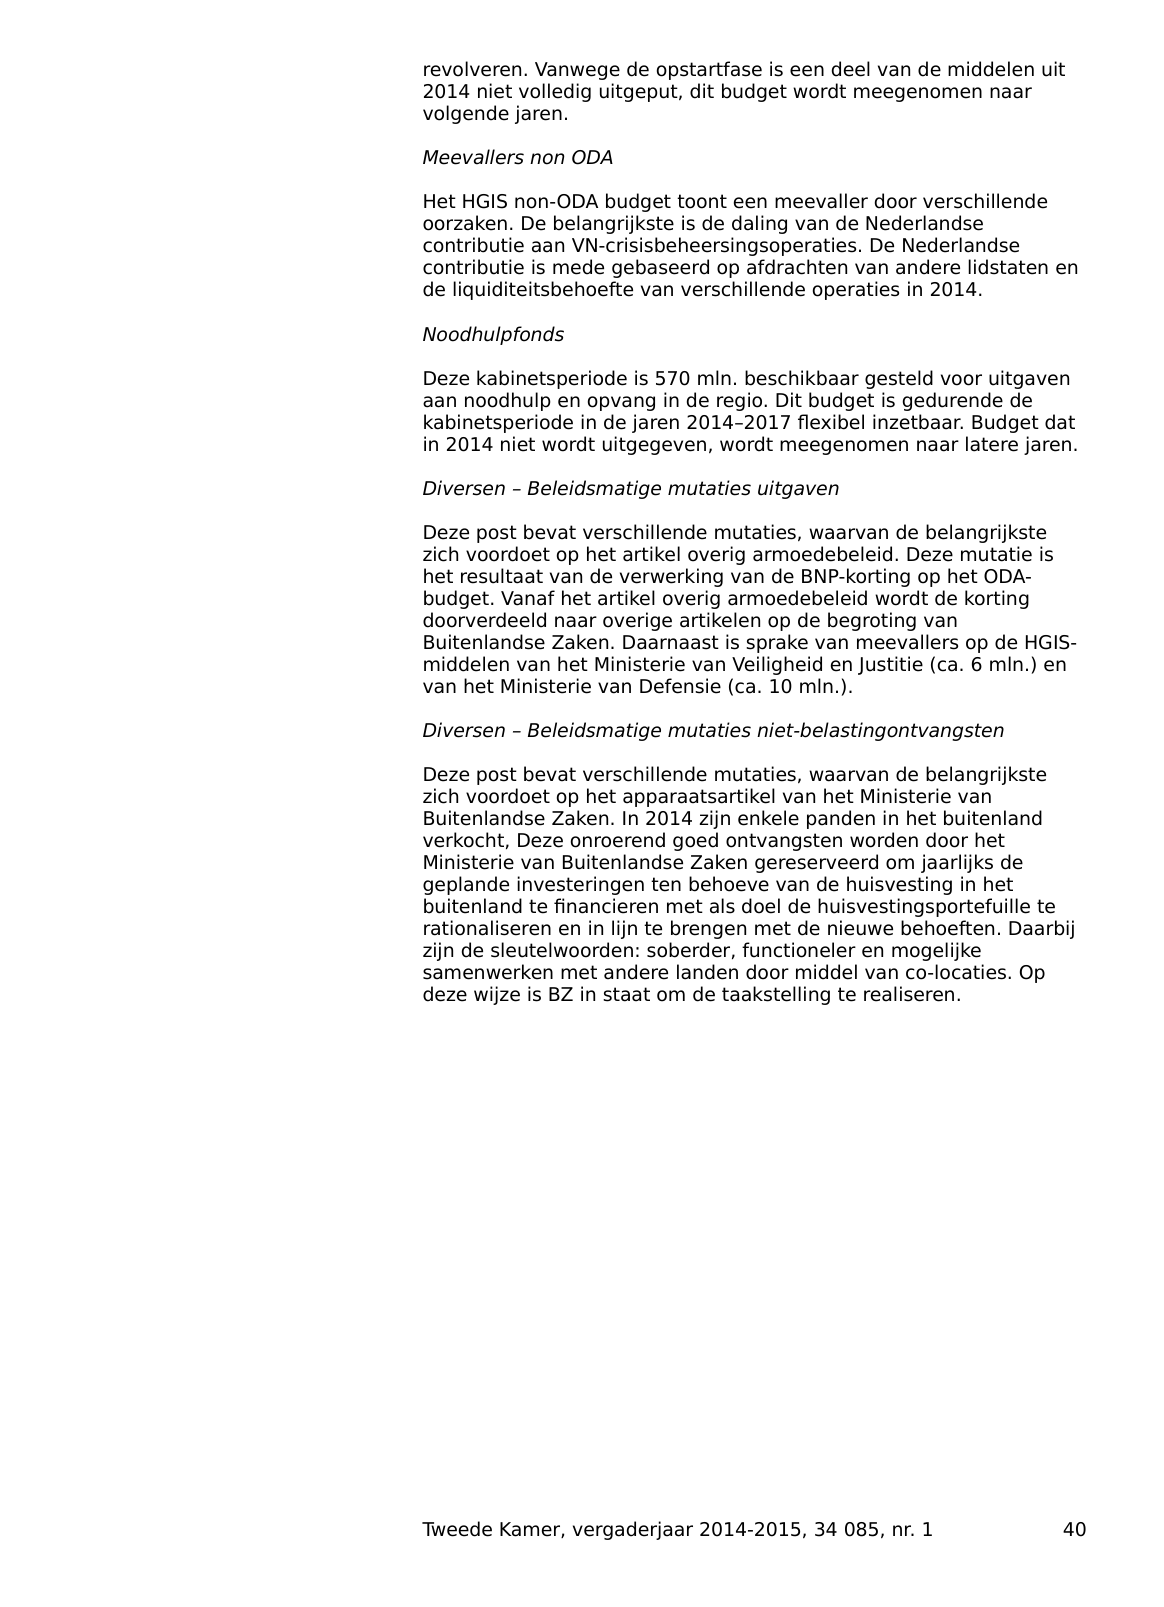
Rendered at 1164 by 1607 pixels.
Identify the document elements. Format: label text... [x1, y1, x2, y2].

subtitle Diversen – Beleidsmatige mutaties uitgaven [422, 478, 1087, 500]
text Deze kabinetsperiode is 570 mln. beschikbaar gesteld voor uitgaven aan noodhulp en opvang in de regio. Dit budget is gedurende de kabinetsperiode in de jaren 2014–2017 flexibel inzetbaar. Budget dat in 2014 niet wordt uitgegeven, wordt meegenomen naar latere jaren. [422, 368, 1087, 456]
subtitle Meevallers non ODA [422, 147, 1087, 169]
text revolveren. Vanwege de opstartfase is een deel van de middelen uit 2014 niet volledig uitgeput, dit budget wordt meegenomen naar volgende jaren. [422, 59, 1087, 125]
text Het HGIS non-ODA budget toont een meevaller door verschillende oorzaken. De belangrijkste is de daling van de Nederlandse contributie aan VN-crisisbeheersingsoperaties. De Nederlandse contributie is mede gebaseerd op afdrachten van andere lidstaten en de liquiditeitsbehoefte van verschillende operaties in 2014. [422, 191, 1087, 301]
text Deze post bevat verschillende mutaties, waarvan de belangrijkste zich voordoet op het artikel overig armoedebeleid. Deze mutatie is het resultaat van de verwerking van de BNP-korting op het ODA-budget. Vanaf het artikel overig armoedebeleid wordt de korting doorverdeeld naar overige artikelen op de begroting van Buitenlandse Zaken. Daarnaast is sprake van meevallers op de HGIS-middelen van het Ministerie van Veiligheid en Justitie (ca. 6 mln.) en van het Ministerie van Defensie (ca. 10 mln.). [422, 522, 1087, 698]
subtitle Noodhulpfonds [422, 323, 1087, 345]
text Deze post bevat verschillende mutaties, waarvan de belangrijkste zich voordoet op het apparaatsartikel van het Ministerie van Buitenlandse Zaken. In 2014 zijn enkele panden in het buitenland verkocht, Deze onroerend goed ontvangsten worden door het Ministerie van Buitenlandse Zaken gereserveerd om jaarlijks de geplande investeringen ten behoeve van de huisvesting in het buitenland te financieren met als doel de huisvestingsportefuille te rationaliseren en in lijn te brengen met de nieuwe behoeften. Daarbij zijn de sleutelwoorden: soberder, functioneler en mogelijke samenwerken met andere landen door middel van co-locaties. Op deze wijze is BZ in staat om de taakstelling te realiseren. [422, 764, 1087, 1006]
subtitle Diversen – Beleidsmatige mutaties niet-belastingontvangsten [422, 720, 1087, 742]
